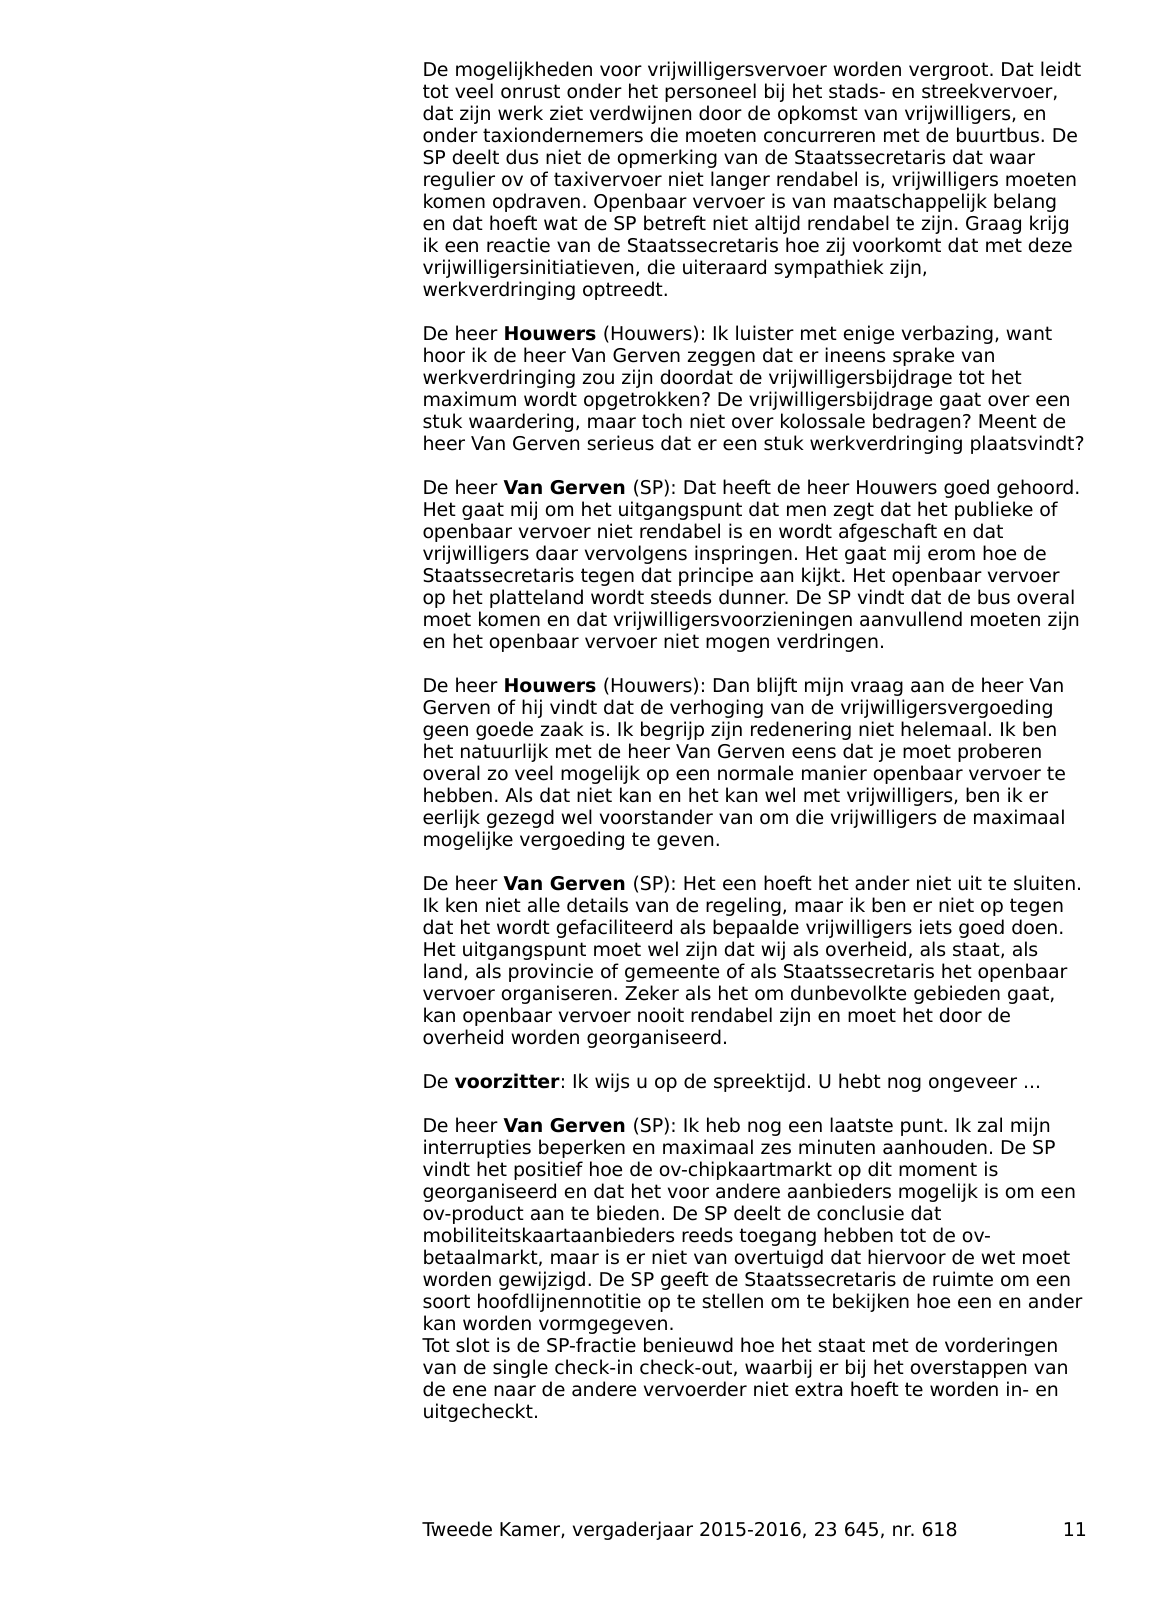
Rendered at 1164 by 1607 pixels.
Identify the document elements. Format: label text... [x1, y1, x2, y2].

text De heer Van Gerven (SP): Het een hoeft het ander niet uit te sluiten. Ik ken niet alle details van de regeling, maar ik ben er niet op tegen dat het wordt gefaciliteerd als bepaalde vrijwilligers iets goed doen. Het uitgangspunt moet wel zijn dat wij als overheid, als staat, als land, als provincie of gemeente of als Staatssecretaris het openbaar vervoer organiseren. Zeker als het om dunbevolkte gebieden gaat, kan openbaar vervoer nooit rendabel zijn en moet het door de overheid worden georganiseerd. [422, 873, 1087, 1049]
text De heer Van Gerven (SP): Dat heeft de heer Houwers goed gehoord. Het gaat mij om het uitgangspunt dat men zegt dat het publieke of openbaar vervoer niet rendabel is en wordt afgeschaft en dat vrijwilligers daar vervolgens inspringen. Het gaat mij erom hoe de Staatssecretaris tegen dat principe aan kijkt. Het openbaar vervoer op het platteland wordt steeds dunner. De SP vindt dat de bus overal moet komen en dat vrijwilligersvoorzieningen aanvullend moeten zijn en het openbaar vervoer niet mogen verdringen. [422, 477, 1087, 653]
text De heer Houwers (Houwers): Ik luister met enige verbazing, want hoor ik de heer Van Gerven zeggen dat er ineens sprake van werkverdringing zou zijn doordat de vrijwilligersbijdrage tot het maximum wordt opgetrokken? De vrijwilligersbijdrage gaat over een stuk waardering, maar toch niet over kolossale bedragen? Meent de heer Van Gerven serieus dat er een stuk werkverdringing plaatsvindt? [422, 323, 1087, 455]
text De heer Van Gerven (SP): Ik heb nog een laatste punt. Ik zal mijn interrupties beperken en maximaal zes minuten aanhouden. De SP vindt het positief hoe de ov-chipkaartmarkt op dit moment is georganiseerd en dat het voor andere aanbieders mogelijk is om een ov-product aan te bieden. De SP deelt de conclusie dat mobiliteitskaartaanbieders reeds toegang hebben tot de ov-betaalmarkt, maar is er niet van overtuigd dat hiervoor de wet moet worden gewijzigd. De SP geeft de Staatssecretaris de ruimte om een soort hoofdlijnennotitie op te stellen om te bekijken hoe een en ander kan worden vormgegeven. [422, 1115, 1087, 1335]
text De heer Houwers (Houwers): Dan blijft mijn vraag aan de heer Van Gerven of hij vindt dat de verhoging van de vrijwilligersvergoeding geen goede zaak is. Ik begrijp zijn redenering niet helemaal. Ik ben het natuurlijk met de heer Van Gerven eens dat je moet proberen overal zo veel mogelijk op een normale manier openbaar vervoer te hebben. Als dat niet kan en het kan wel met vrijwilligers, ben ik er eerlijk gezegd wel voorstander van om die vrijwilligers de maximaal mogelijke vergoeding te geven. [422, 675, 1087, 851]
text De mogelijkheden voor vrijwilligersvervoer worden vergroot. Dat leidt tot veel onrust onder het personeel bij het stads- en streekvervoer, dat zijn werk ziet verdwijnen door de opkomst van vrijwilligers, en onder taxiondernemers die moeten concurreren met de buurtbus. De SP deelt dus niet de opmerking van de Staatssecretaris dat waar regulier ov of taxivervoer niet langer rendabel is, vrijwilligers moeten komen opdraven. Openbaar vervoer is van maatschappelijk belang en dat hoeft wat de SP betreft niet altijd rendabel te zijn. Graag krijg ik een reactie van de Staatssecretaris hoe zij voorkomt dat met deze vrijwilligersinitiatieven, die uiteraard sympathiek zijn, werkverdringing optreedt. [422, 59, 1087, 301]
text De voorzitter: Ik wijs u op de spreektijd. U hebt nog ongeveer ... [422, 1071, 1087, 1093]
text Tot slot is de SP-fractie benieuwd hoe het staat met de vorderingen van de single check-in check-out, waarbij er bij het overstappen van de ene naar de andere vervoerder niet extra hoeft te worden in- en uitgecheckt. [422, 1335, 1087, 1423]
